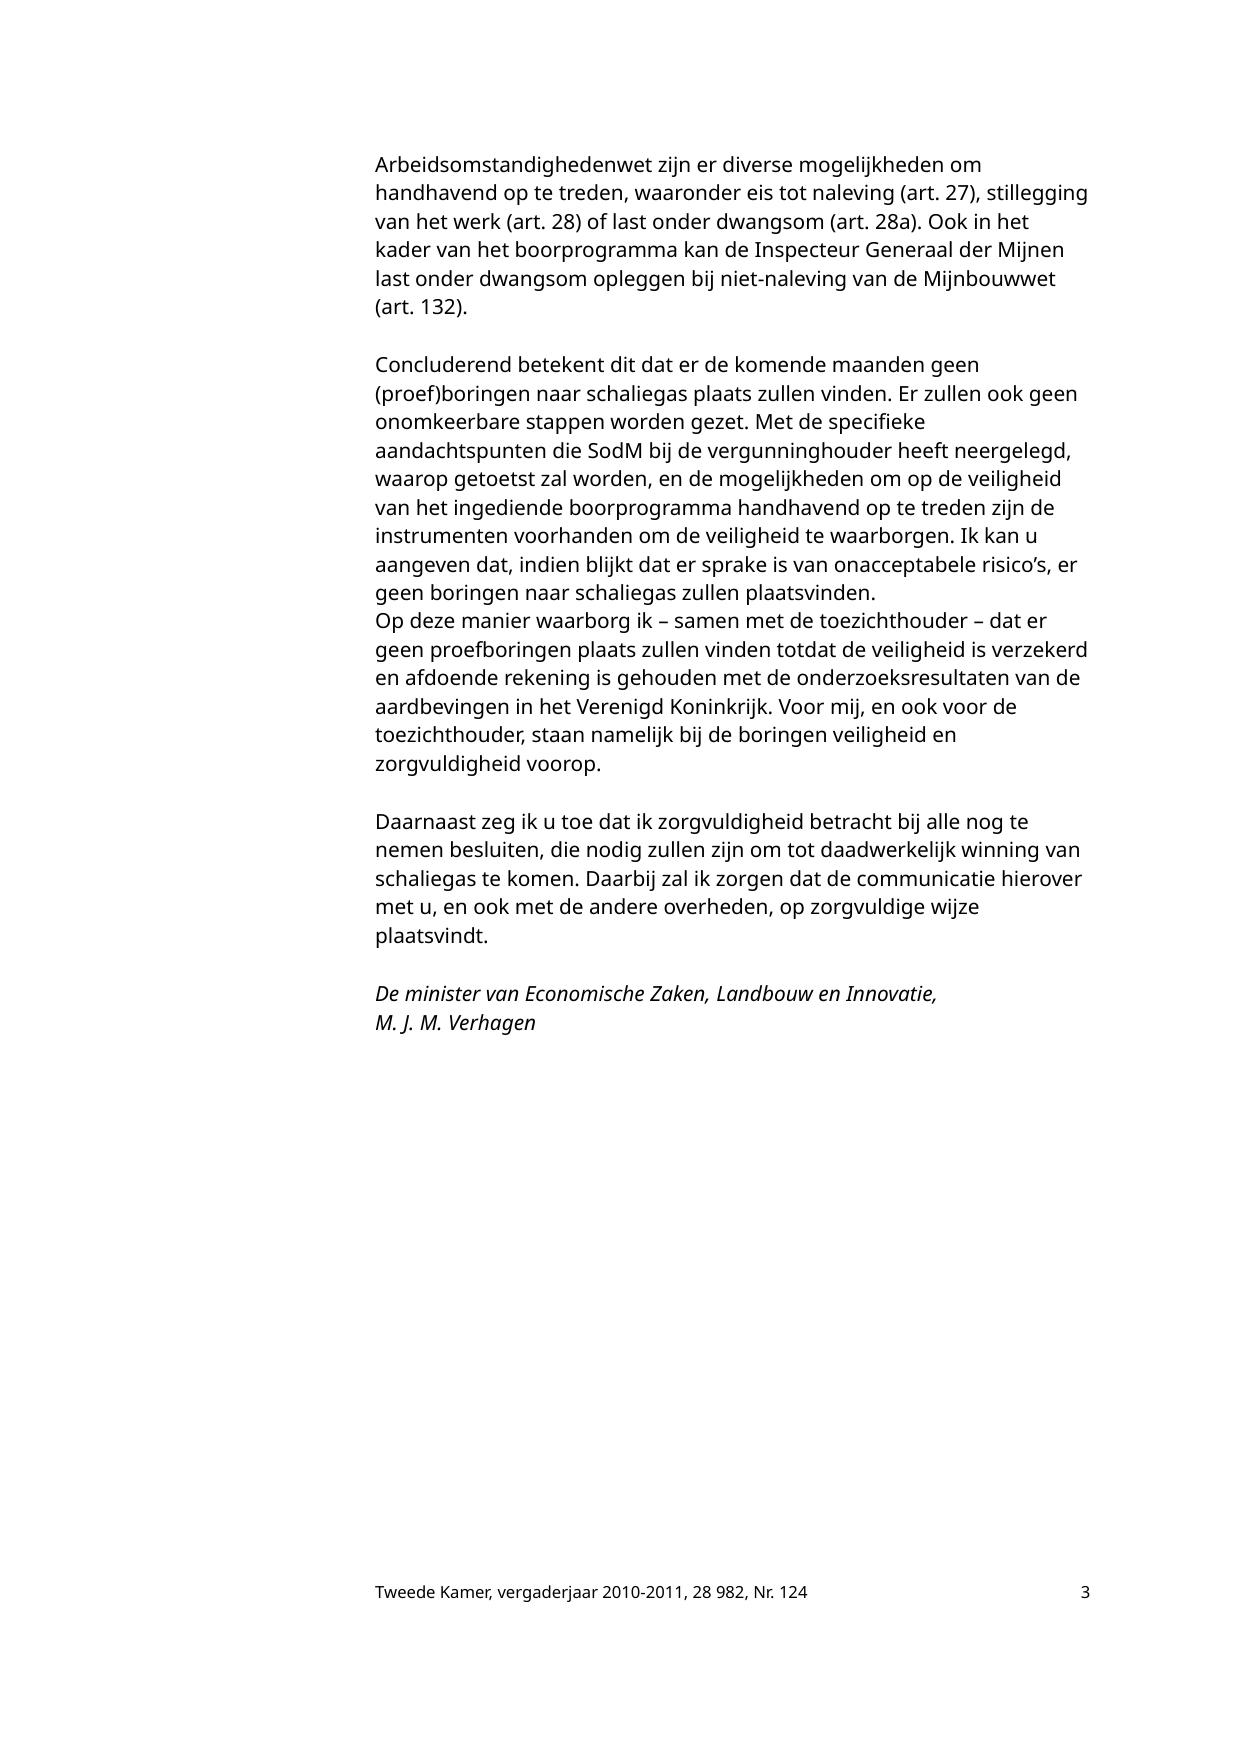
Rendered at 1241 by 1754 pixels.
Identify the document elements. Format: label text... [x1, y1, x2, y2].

text M. J. M. Verhagen [375, 1008, 1090, 1036]
text Op deze manier waarborg ik – samen met de toezichthouder – dat er geen proefboringen plaats zullen vinden totdat de veiligheid is verzekerd en afdoende rekening is gehouden met de onderzoeksresultaten van de aardbevingen in het Verenigd Koninkrijk. Voor mij, en ook voor de toezichthouder, staan namelijk bij de boringen veiligheid en zorgvuldigheid voorop. [375, 607, 1090, 777]
text Daarnaast zeg ik u toe dat ik zorgvuldigheid betracht bij alle nog te nemen besluiten, die nodig zullen zijn om tot daadwerkelijk winning van schaliegas te komen. Daarbij zal ik zorgen dat de communicatie hierover met u, en ook met de andere overheden, op zorgvuldige wijze plaatsvindt. [375, 807, 1090, 949]
text De minister van Economische Zaken, Landbouw en Innovatie, [375, 979, 1090, 1008]
text Concluderend betekent dit dat er de komende maanden geen (proef)boringen naar schaliegas plaats zullen vinden. Er zullen ook geen onomkeerbare stappen worden gezet. Met de specifieke aandachtspunten die SodM bij de vergunninghouder heeft neergelegd, waarop getoetst zal worden, en de mogelijkheden om op de veiligheid van het ingediende boorprogramma handhavend op te treden zijn de instrumenten voorhanden om de veiligheid te waarborgen. Ik kan u aangeven dat, indien blijkt dat er sprake is van onacceptabele risico’s, er geen boringen naar schaliegas zullen plaatsvinden. [375, 351, 1090, 607]
text Arbeidsomstandighedenwet zijn er diverse mogelijkheden om handhavend op te treden, waaronder eis tot naleving (art. 27), stillegging van het werk (art. 28) of last onder dwangsom (art. 28a). Ook in het kader van het boorprogramma kan de Inspecteur Generaal der Mijnen last onder dwangsom opleggen bij niet-naleving van de Mijnbouwwet (art. 132). [375, 150, 1090, 321]
